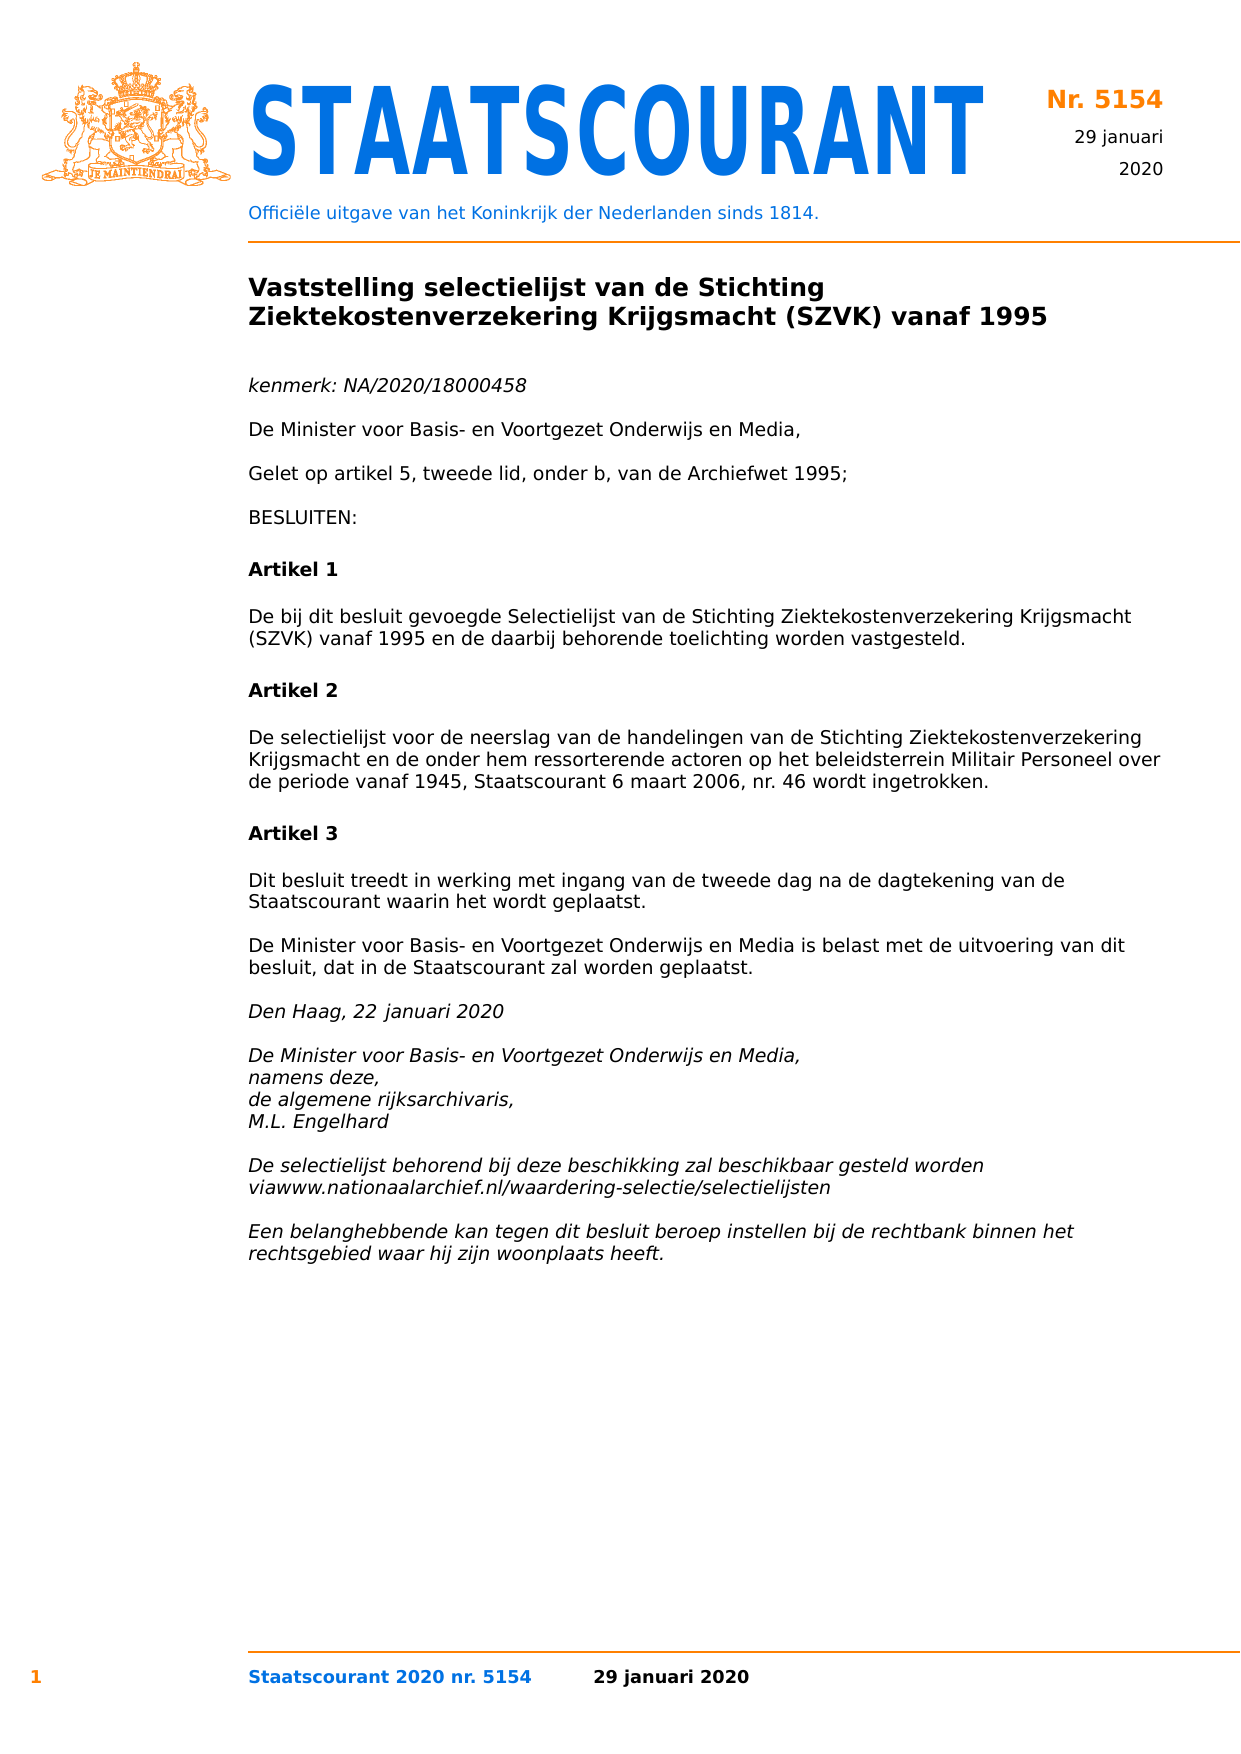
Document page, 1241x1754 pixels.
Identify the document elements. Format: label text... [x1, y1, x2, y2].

subtitle Artikel 1 [248, 559, 1163, 581]
text De selectielijst behorend bij deze beschikking zal beschikbaar gesteld worden viawww.nationaalarchief.nl/waardering-selectie/selectielijsten [248, 1155, 1163, 1199]
table_cell 2020 [998, 153, 1240, 203]
text De bij dit besluit gevoegde Selectielijst van de Stichting Ziektekostenverzekering Krijgsmacht (SZVK) vanaf 1995 en de daarbij behorende toelichting worden vastgesteld. [248, 606, 1163, 649]
table_header Nr. 5154 [998, 62, 1240, 121]
text Een belanghebbende kan tegen dit besluit beroep instellen bij de rechtbank binnen het rechtsgebied waar hij zijn woonplaats heeft. [248, 1221, 1163, 1264]
text Dit besluit treedt in werking met ingang van de tweede dag na de dagtekening van de Staatscourant waarin het wordt geplaatst. [248, 869, 1163, 913]
text Gelet op artikel 5, tweede lid, onder b, van de Archiefwet 1995; [248, 463, 1163, 485]
table_header STAATSCOURANT [248, 62, 998, 203]
subtitle Artikel 3 [248, 822, 1163, 844]
subtitle Artikel 2 [248, 679, 1163, 702]
subtitle Vaststelling selectielijst van de Stichting Ziektekostenverzekering Krijgsmacht (SZVK) vanaf 1995 [248, 273, 1163, 331]
text De selectielijst voor de neerslag van de handelingen van de Stichting Ziektekostenverzekering Krijgsmacht en de onder hem ressorterende actoren op het beleidsterrein Militair Personeel over de periode vanaf 1945, Staatscourant 6 maart 2006, nr. 46 wordt ingetrokken. [248, 727, 1163, 792]
text De Minister voor Basis- en Voortgezet Onderwijs en Media, [248, 419, 1163, 441]
table_header [25, 62, 248, 241]
table_cell 29 januari [998, 121, 1240, 153]
text kenmerk: NA/2020/18000458 [248, 375, 1163, 397]
text De Minister voor Basis- en Voortgezet Onderwijs en Media is belast met de uitvoering van dit besluit, dat in de Staatscourant zal worden geplaatst. [248, 935, 1163, 979]
text De Minister voor Basis- en Voortgezet Onderwijs en Media, namens deze, de algemene rijksarchivaris, M.L. Engelhard [248, 1045, 1163, 1133]
table_cell Officiële uitgave van het Koninkrijk der Nederlanden sinds 1814. [248, 203, 1240, 241]
text Den Haag, 22 januari 2020 [248, 1001, 1163, 1023]
picture [41, 62, 231, 186]
text BESLUITEN: [248, 507, 1163, 529]
